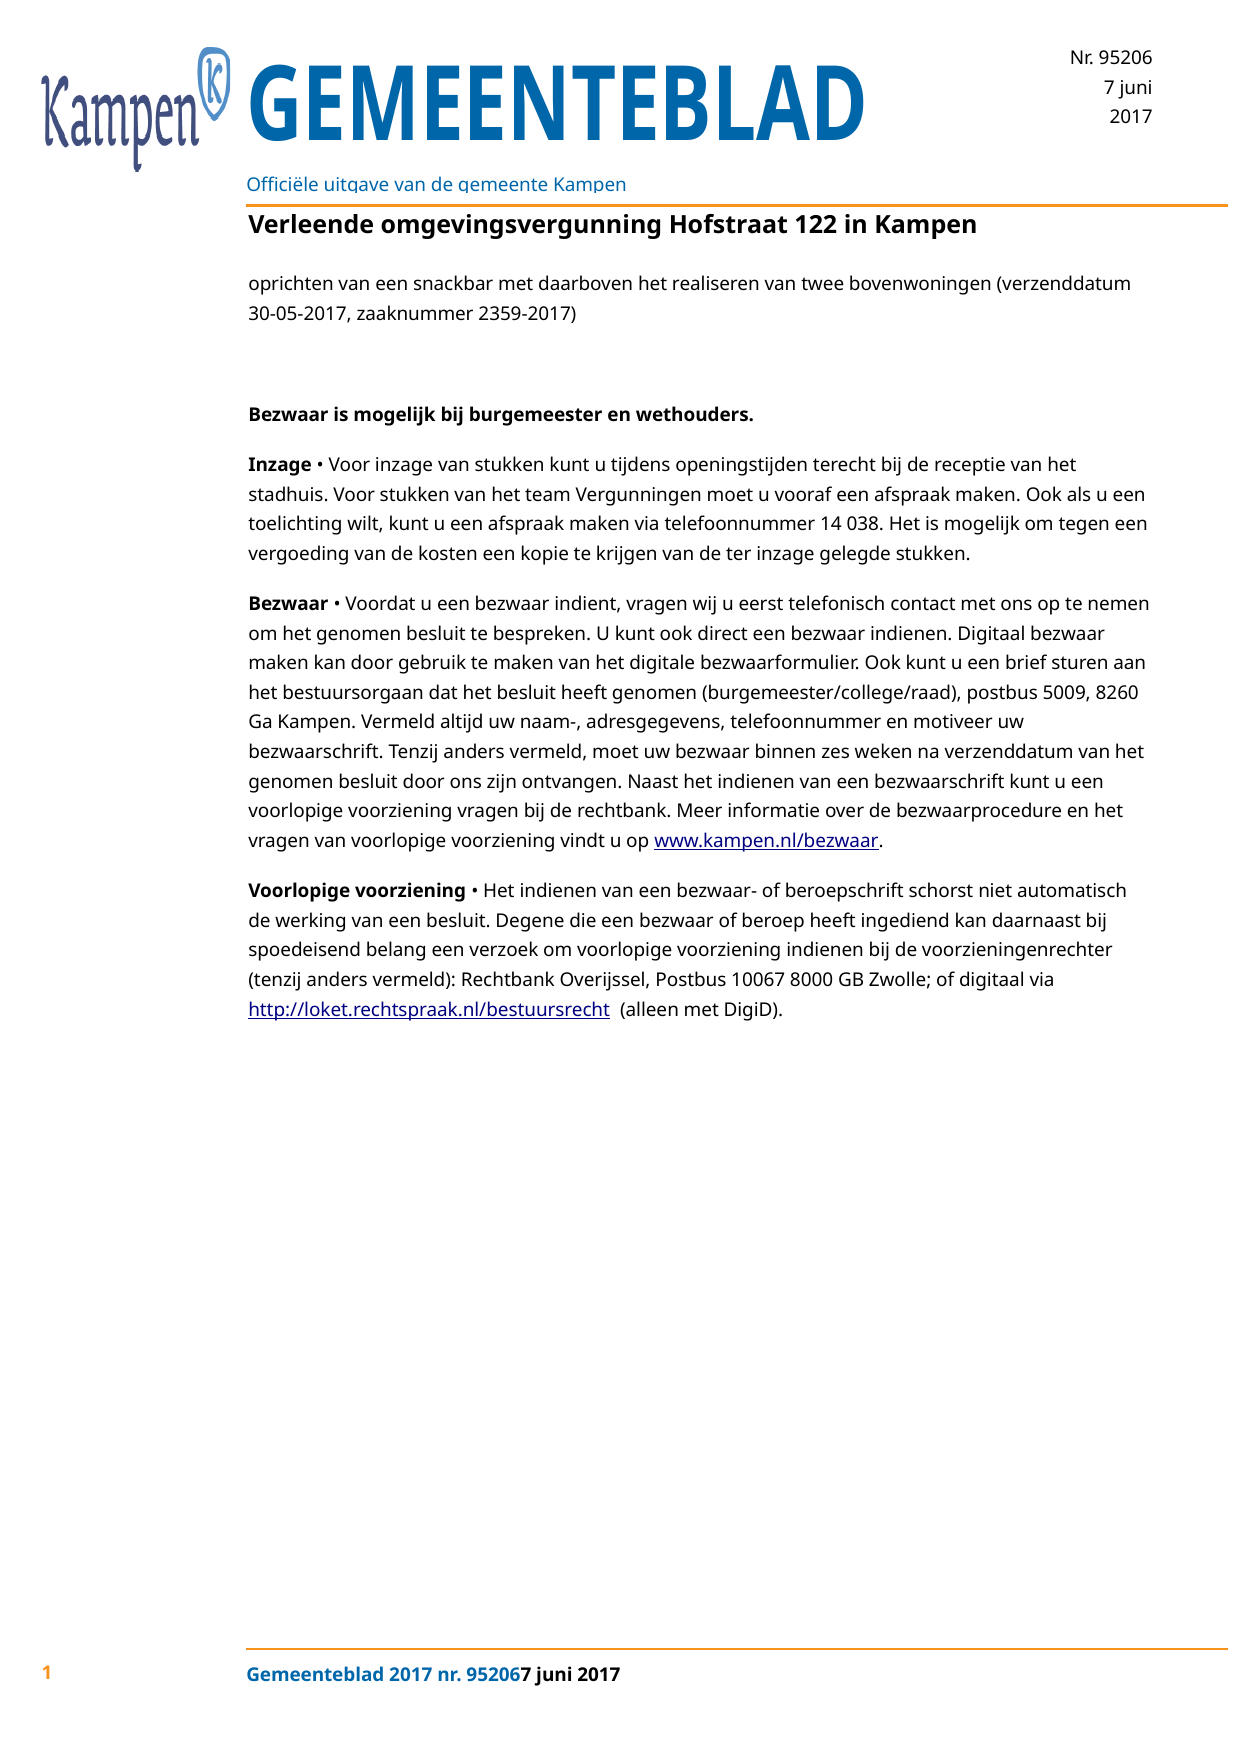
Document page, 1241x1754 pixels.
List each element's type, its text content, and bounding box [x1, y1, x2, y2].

text Inzage • Voor inzage van stukken kunt u tijdens openingstijden terecht bij de receptie van het stadhuis. Voor stukken van het team Vergunningen moet u vooraf een afspraak maken. Ook als u een toelichting wilt, kunt u een afspraak maken via telefoonnummer 14 038. Het is mogelijk om tegen een vergoeding van de kosten een kopie te krijgen van de ter inzage gelegde stukken. [248, 451, 1152, 566]
text Bezwaar is mogelijk bij burgemeester en wethouders. [248, 401, 1152, 426]
text Bezwaar • Voordat u een bezwaar indient, vragen wij u eerst telefonisch contact met ons op te nemen om het genomen besluit te bespreken. U kunt ook direct een bezwaar indienen. Digitaal bezwaar maken kan door gebruik te maken van het digitale bezwaarformulier. Ook kunt u een brief sturen aan het bestuursorgaan dat het besluit heeft genomen (burgemeester/college/raad), postbus 5009, 8260 Ga Kampen. Vermeld altijd uw naam-, adresgegevens, telefoonnummer en motiveer uw bezwaarschrift. Tenzij anders vermeld, moet uw bezwaar binnen zes weken na verzenddatum van het genomen besluit door ons zijn ontvangen. Naast het indienen van een bezwaarschrift kunt u een voorlopige voorziening vragen bij de rechtbank. Meer informatie over de bezwaarprocedure en het vragen van voorlopige voorziening vindt u op www.kampen.nl/bezwaar. [248, 590, 1152, 853]
text oprichten van een snackbar met daarboven het realiseren van twee bovenwoningen (verzenddatum 30-05-2017, zaaknummer 2359-2017) [248, 270, 1152, 326]
text Verleende omgevingsvergunning Hofstraat 122 in Kampen [248, 207, 1152, 241]
picture [41, 47, 231, 172]
text Voorlopige voorziening • Het indienen van een bezwaar- of beroepschrift schorst niet automatisch de werking van een besluit. Degene die een bezwaar of beroep heeft ingediend kan daarnaast bij spoedeisend belang een verzoek om voorlopige voorziening indienen bij de voorzieningenrechter (tenzij anders vermeld): Rechtbank Overijssel, Postbus 10067 8000 GB Zwolle; of digitaal via http://loket.rechtspraak.nl/bestuursrecht (alleen met DigiD). [248, 877, 1152, 1021]
